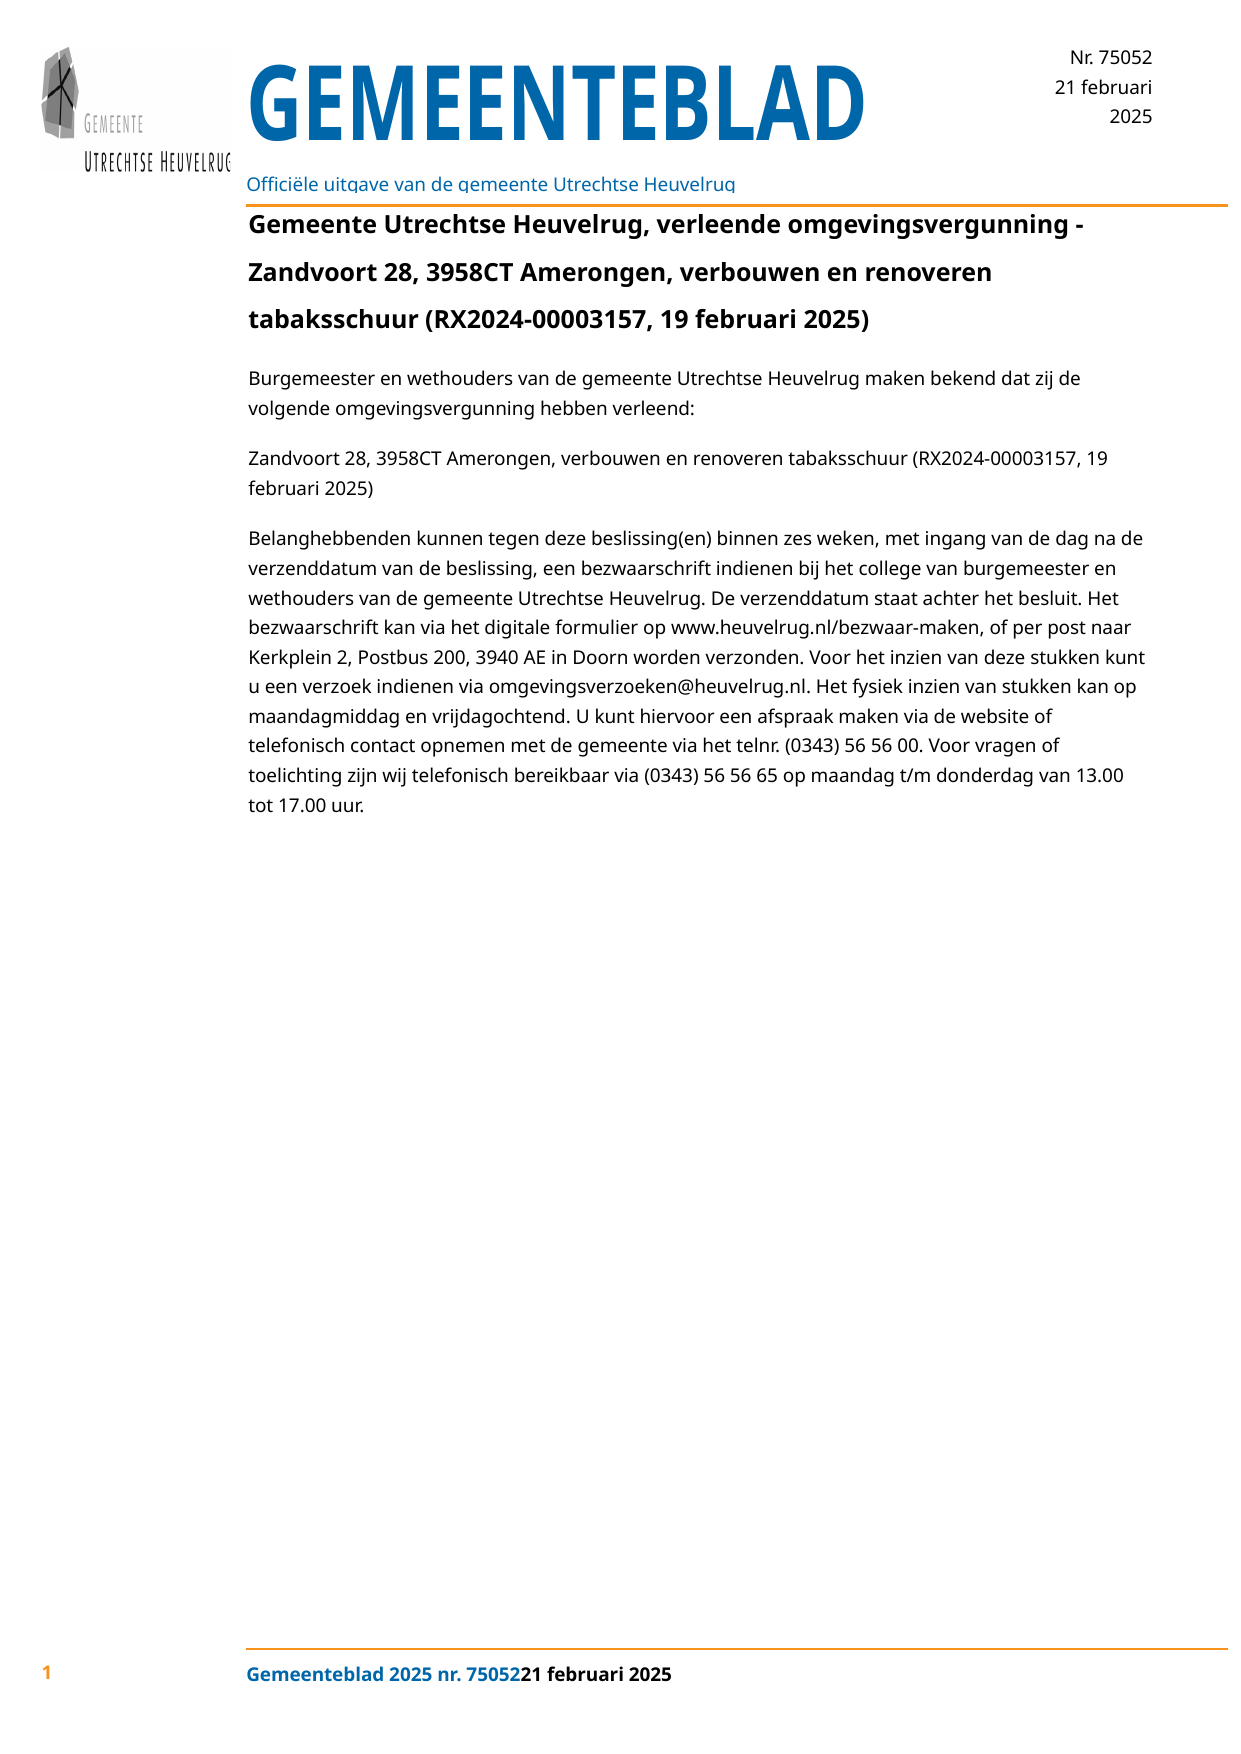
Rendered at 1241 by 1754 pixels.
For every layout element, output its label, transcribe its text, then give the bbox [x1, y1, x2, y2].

text Gemeente Utrechtse Heuvelrug, verleende omgevingsvergunning - Zandvoort 28, 3958CT Amerongen, verbouwen en renoveren tabaksschuur (RX2024-00003157, 19 februari 2025) [248, 207, 1152, 336]
text Burgemeester en wethouders van de gemeente Utrechtse Heuvelrug maken bekend dat zij de volgende omgevingsvergunning hebben verleend: [248, 366, 1152, 421]
text Zandvoort 28, 3958CT Amerongen, verbouwen en renoveren tabaksschuur (RX2024-00003157, 19 februari 2025) [248, 446, 1152, 501]
text Belanghebbenden kunnen tegen deze beslissing(en) binnen zes weken, met ingang van de dag na de verzenddatum van de beslissing, een bezwaarschrift indienen bij het college van burgemeester en wethouders van de gemeente Utrechtse Heuvelrug. De verzenddatum staat achter het besluit. Het bezwaarschrift kan via het digitale formulier op www.heuvelrug.nl/bezwaar-maken, of per post naar Kerkplein 2, Postbus 200, 3940 AE in Doorn worden verzonden. Voor het inzien van deze stukken kunt u een verzoek indienen via omgevingsverzoeken@heuvelrug.nl. Het fysiek inzien van stukken kan op maandagmiddag en vrijdagochtend. U kunt hiervoor een afspraak maken via de website of telefonisch contact opnemen met de gemeente via het telnr. (0343) 56 56 00. Voor vragen of toelichting zijn wij telefonisch bereikbaar via (0343) 56 56 65 op maandag t/m donderdag van 13.00 tot 17.00 uur. [248, 526, 1152, 817]
picture [41, 47, 231, 172]
